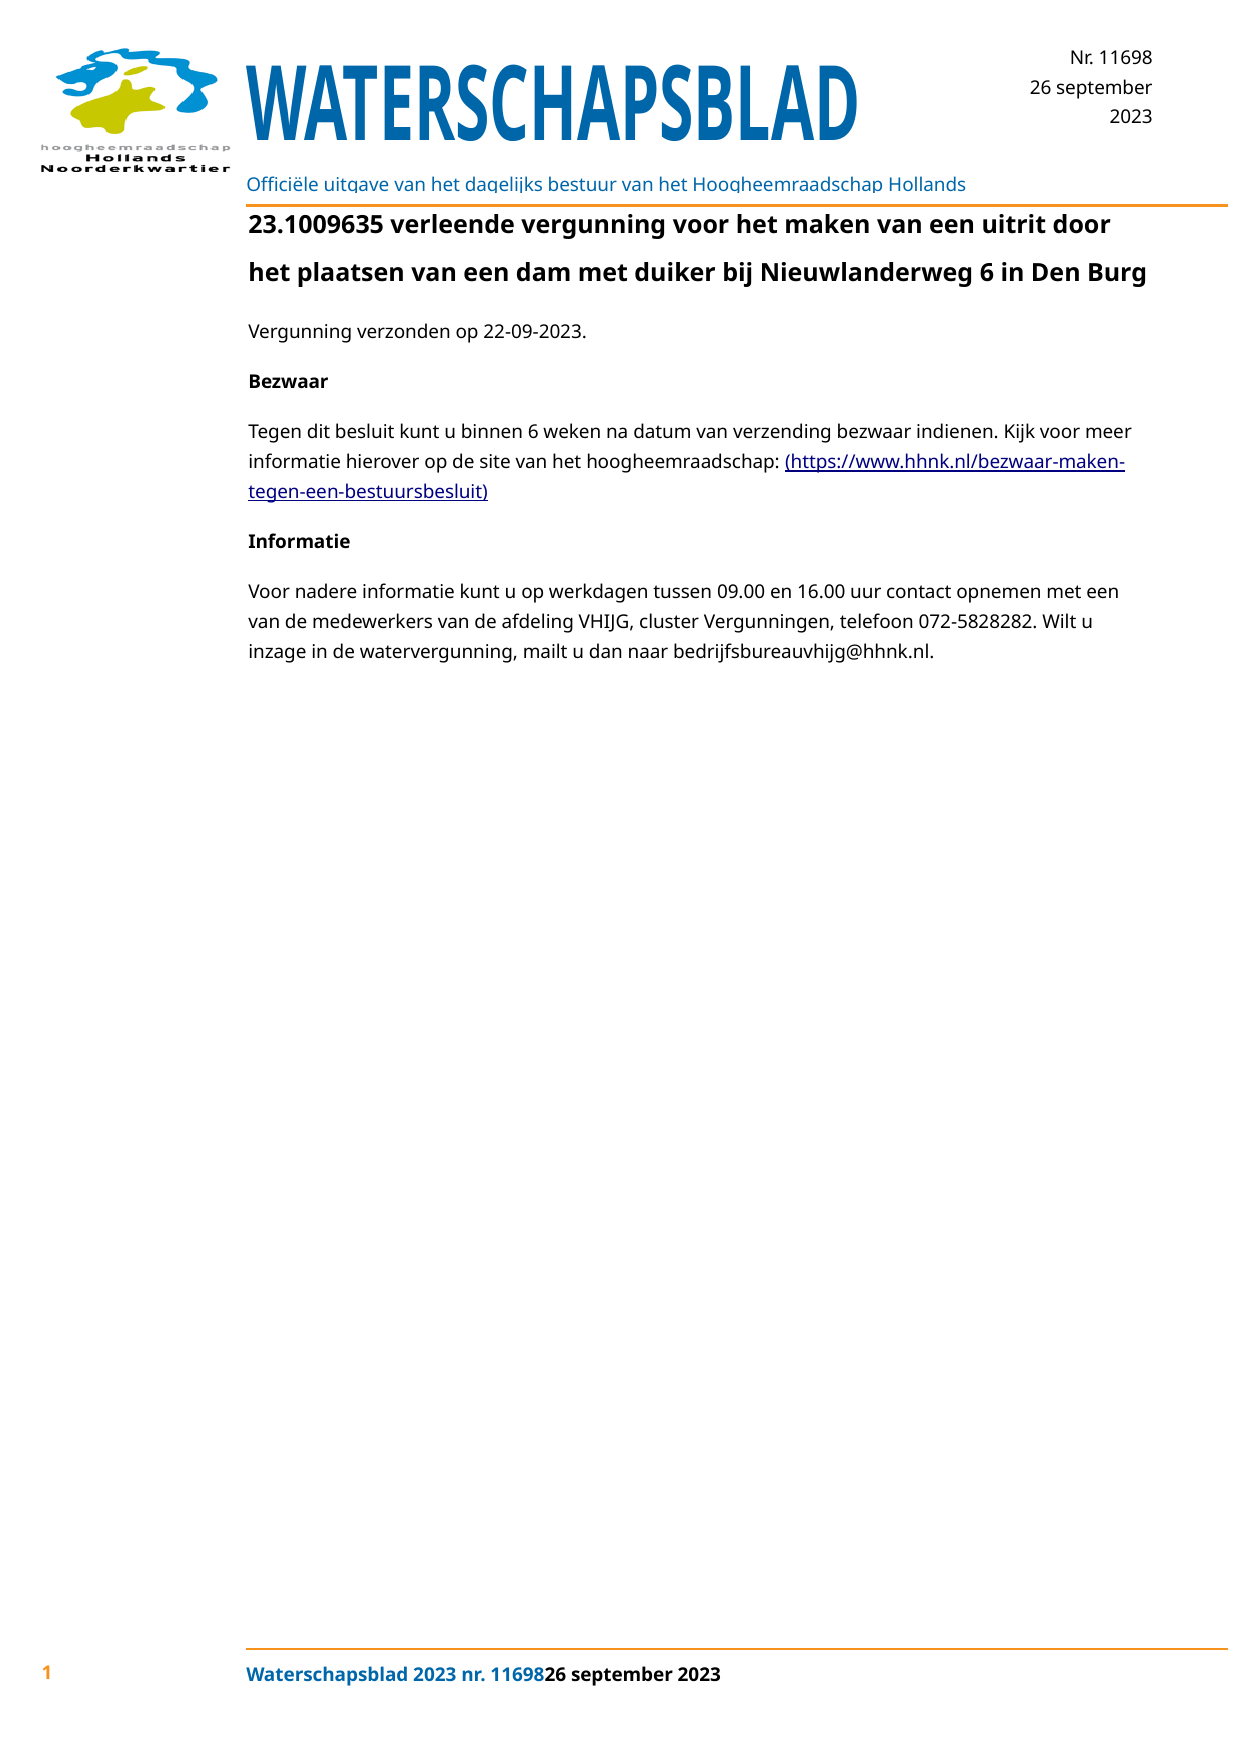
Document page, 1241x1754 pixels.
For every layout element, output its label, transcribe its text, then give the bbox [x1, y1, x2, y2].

text Bezwaar [248, 368, 1152, 394]
text Informatie [248, 528, 1152, 554]
text Vergunning verzonden op 22-09-2023. [248, 318, 1152, 344]
text Tegen dit besluit kunt u binnen 6 weken na datum van verzending bezwaar indienen. Kijk voor meer informatie hierover op de site van het hoogheemraadschap: (https://www.hhnk.nl/bezwaar-maken-tegen-een-bestuursbesluit) [248, 419, 1152, 504]
text Voor nadere informatie kunt u op werkdagen tussen 09.00 en 16.00 uur contact opnemen met een van de medewerkers van de afdeling VHIJG, cluster Vergunningen, telefoon 072-5828282. Wilt u inzage in de watervergunning, mailt u dan naar bedrijfsbureauvhijg@hhnk.nl. [248, 579, 1152, 664]
text 23.1009635 verleende vergunning voor het maken van een uitrit door het plaatsen van een dam met duiker bij Nieuwlanderweg 6 in Den Burg [248, 207, 1152, 288]
picture [41, 47, 231, 172]
